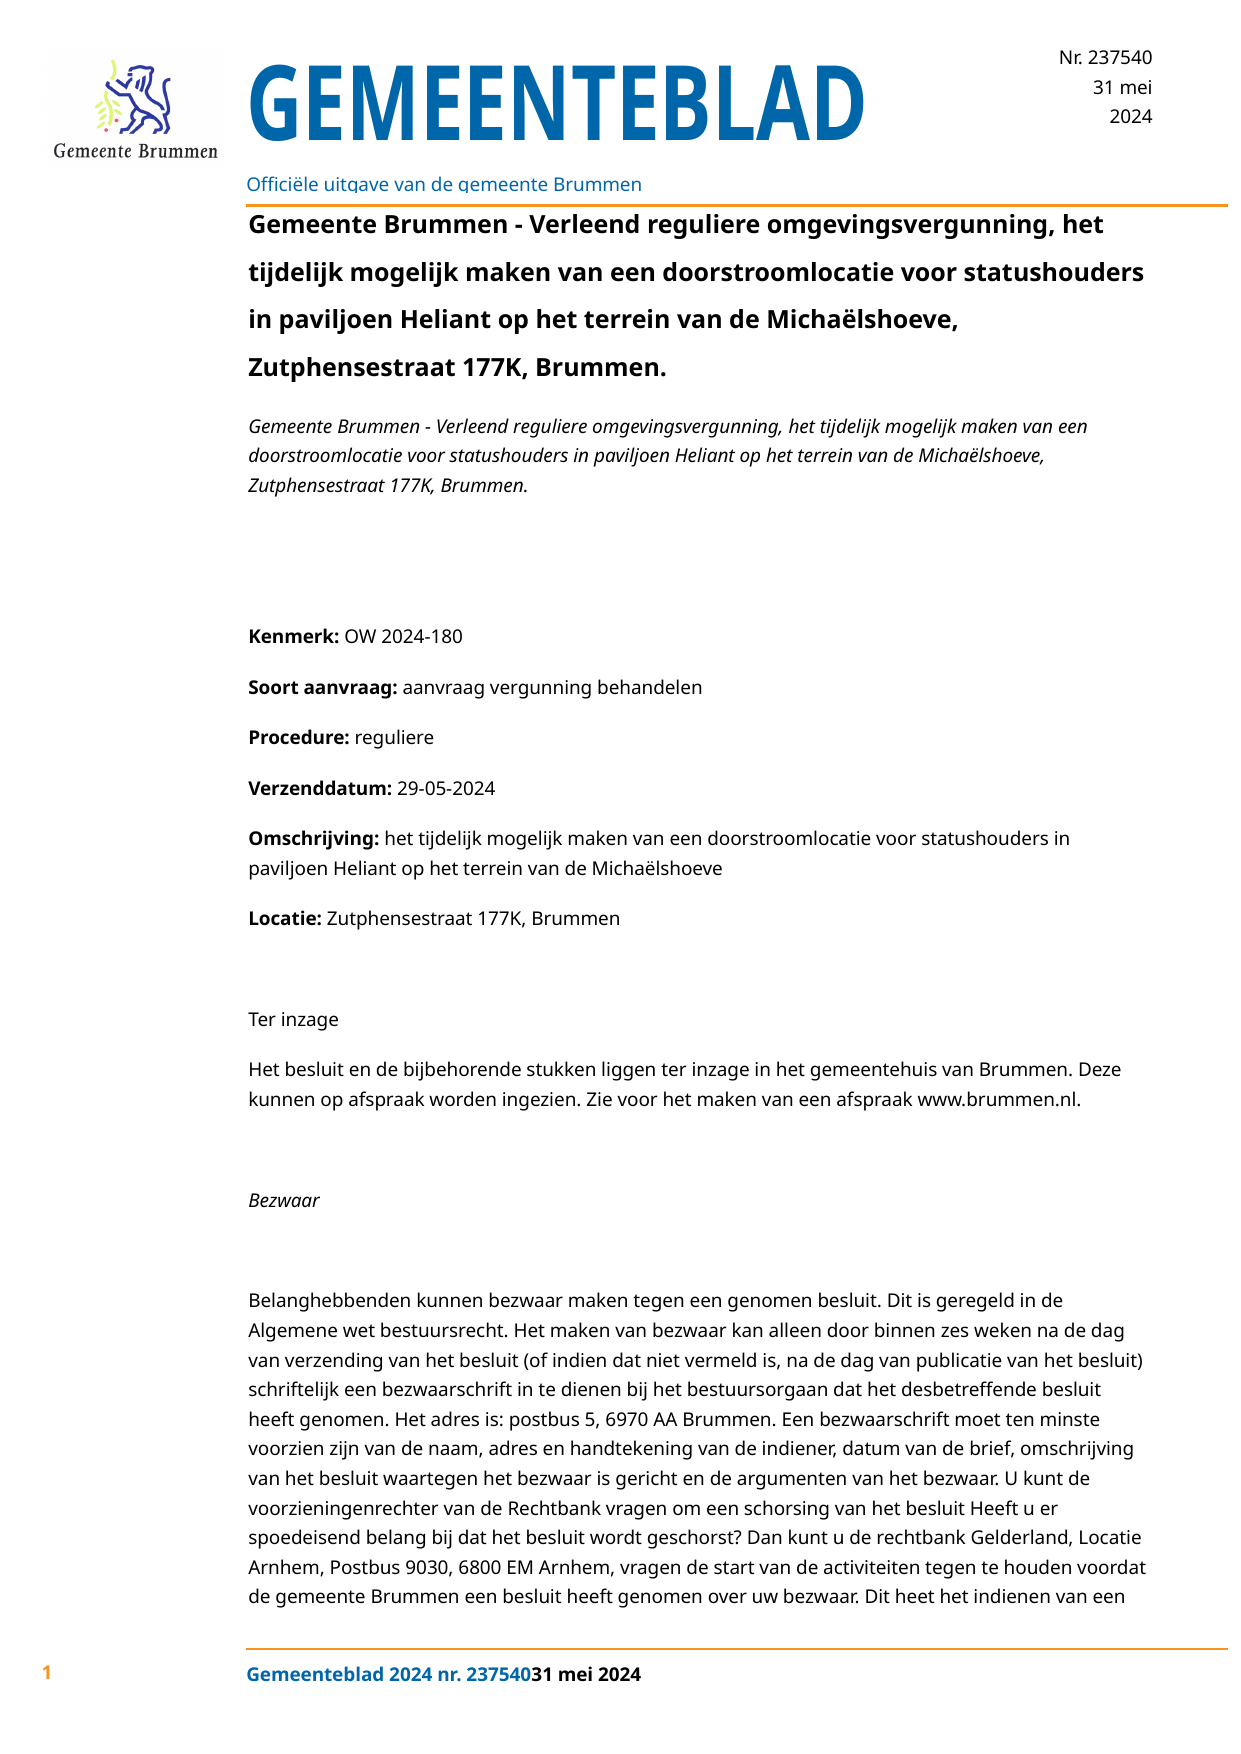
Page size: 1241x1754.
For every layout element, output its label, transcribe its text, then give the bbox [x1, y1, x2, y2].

text Omschrijving: het tijdelijk mogelijk maken van een doorstroomlocatie voor statushouders in paviljoen Heliant op het terrein van de Michaëlshoeve [248, 825, 1152, 881]
text Verzenddatum: 29-05-2024 [248, 775, 1152, 801]
text Procedure: reguliere [248, 724, 1152, 750]
text Gemeente Brummen - Verleend reguliere omgevingsvergunning, het tijdelijk mogelijk maken van een doorstroomlocatie voor statushouders in paviljoen Heliant op het terrein van de Michaëlshoeve, Zutphensestraat 177K, Brummen. [248, 207, 1152, 384]
text Locatie: Zutphensestraat 177K, Brummen [248, 905, 1152, 931]
text Ter inzage [248, 1006, 1152, 1032]
text Gemeente Brummen - Verleend reguliere omgevingsvergunning, het tijdelijk mogelijk maken van een doorstroomlocatie voor statushouders in paviljoen Heliant op het terrein van de Michaëlshoeve, Zutphensestraat 177K, Brummen. [248, 413, 1152, 498]
text Het besluit en de bijbehorende stukken liggen ter inzage in het gemeentehuis van Brummen. Deze kunnen op afspraak worden ingezien. Zie voor het maken van een afspraak www.brummen.nl. [248, 1056, 1152, 1112]
text Bezwaar [248, 1187, 1152, 1213]
text Belanghebbenden kunnen bezwaar maken tegen een genomen besluit. Dit is geregeld in de Algemene wet bestuursrecht. Het maken van bezwaar kan alleen door binnen zes weken na de dag van verzending van het besluit (of indien dat niet vermeld is, na de dag van publicatie van het besluit) schriftelijk een bezwaarschrift in te dienen bij het bestuursorgaan dat het desbetreffende besluit heeft genomen. Het adres is: postbus 5, 6970 AA Brummen. Een bezwaarschrift moet ten minste voorzien zijn van de naam, adres en handtekening van de indiener, datum van de brief, omschrijving van het besluit waartegen het bezwaar is gericht en de argumenten van het bezwaar. U kunt de voorzieningenrechter van de Rechtbank vragen om een schorsing van het besluit Heeft u er spoedeisend belang bij dat het besluit wordt geschorst? Dan kunt u de rechtbank Gelderland, Locatie Arnhem, Postbus 9030, 6800 EM Arnhem, vragen de start van de activiteiten tegen te houden voordat de gemeente Brummen een besluit heeft genomen over uw bezwaar. Dit heet het indienen van een [248, 1288, 1152, 1609]
text Soort aanvraag: aanvraag vergunning behandelen [248, 674, 1152, 700]
text Kenmerk: OW 2024-180 [248, 623, 1152, 649]
picture [41, 47, 231, 172]
